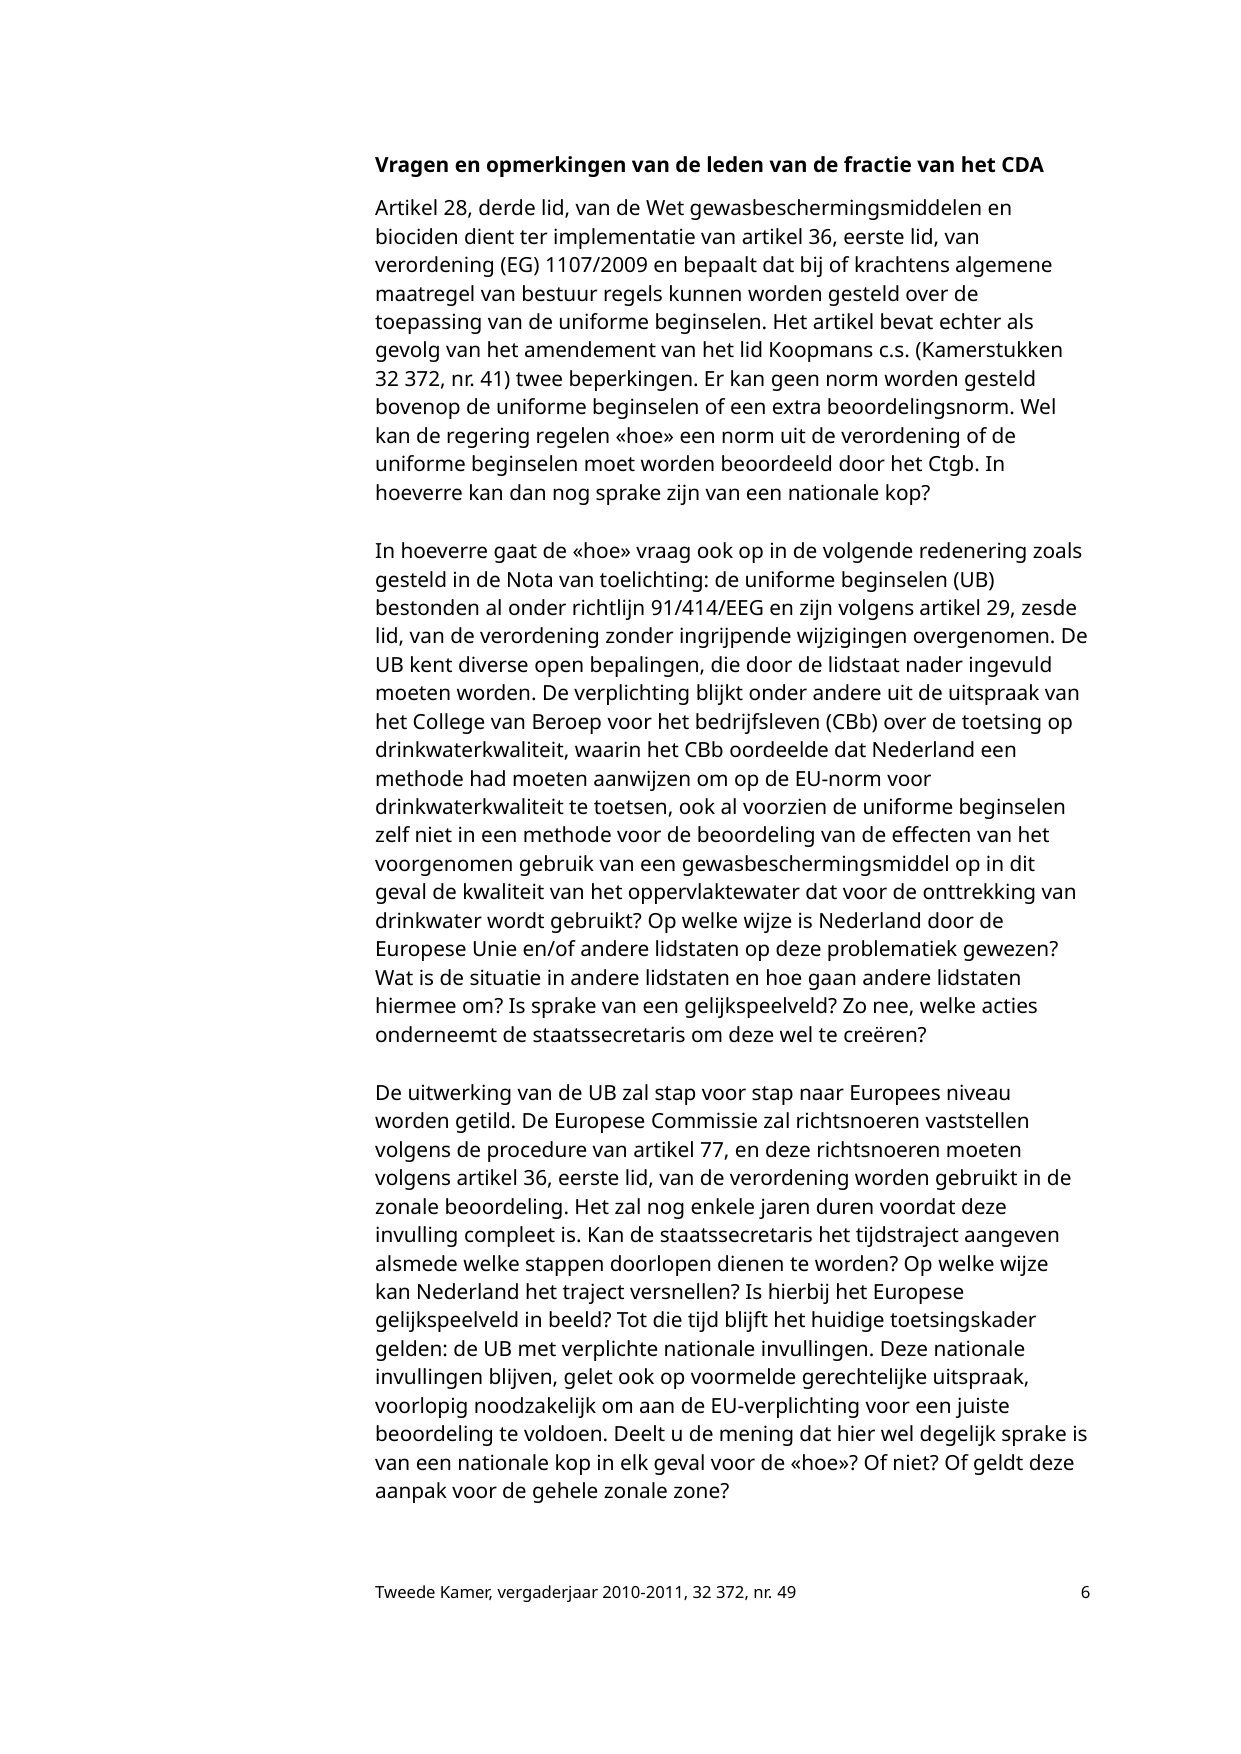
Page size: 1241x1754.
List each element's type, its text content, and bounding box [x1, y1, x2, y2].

text Vragen en opmerkingen van de leden van de fractie van het CDA [375, 150, 1090, 178]
text In hoeverre gaat de «hoe» vraag ook op in de volgende redenering zoals gesteld in de Nota van toelichting: de uniforme beginselen (UB) bestonden al onder richtlijn 91/414/EEG en zijn volgens artikel 29, zesde lid, van de verordening zonder ingrijpende wijzigingen overgenomen. De UB kent diverse open bepalingen, die door de lidstaat nader ingevuld moeten worden. De verplichting blijkt onder andere uit de uitspraak van het College van Beroep voor het bedrijfsleven (CBb) over de toetsing op drinkwaterkwaliteit, waarin het CBb oordeelde dat Nederland een methode had moeten aanwijzen om op de EU-norm voor drinkwaterkwaliteit te toetsen, ook al voorzien de uniforme beginselen zelf niet in een methode voor de beoordeling van de effecten van het voorgenomen gebruik van een gewasbeschermingsmiddel op in dit geval de kwaliteit van het oppervlaktewater dat voor de onttrekking van drinkwater wordt gebruikt? Op welke wijze is Nederland door de Europese Unie en/of andere lidstaten op deze problematiek gewezen? Wat is de situatie in andere lidstaten en hoe gaan andere lidstaten hiermee om? Is sprake van een gelijkspeelveld? Zo nee, welke acties onderneemt de staatssecretaris om deze wel te creëren? [375, 536, 1090, 1048]
text Artikel 28, derde lid, van de Wet gewasbeschermingsmiddelen en biociden dient ter implementatie van artikel 36, eerste lid, van verordening (EG) 1107/2009 en bepaalt dat bij of krachtens algemene maatregel van bestuur regels kunnen worden gesteld over de toepassing van de uniforme beginselen. Het artikel bevat echter als gevolg van het amendement van het lid Koopmans c.s. (Kamerstukken 32 372, nr. 41) twee beperkingen. Er kan geen norm worden gesteld bovenop de uniforme beginselen of een extra beoordelingsnorm. Wel kan de regering regelen «hoe» een norm uit de verordening of de uniforme beginselen moet worden beoordeeld door het Ctgb. In hoeverre kan dan nog sprake zijn van een nationale kop? [375, 193, 1090, 506]
text De uitwerking van de UB zal stap voor stap naar Europees niveau worden getild. De Europese Commissie zal richtsnoeren vaststellen volgens de procedure van artikel 77, en deze richtsnoeren moeten volgens artikel 36, eerste lid, van de verordening worden gebruikt in de zonale beoordeling. Het zal nog enkele jaren duren voordat deze invulling compleet is. Kan de staatssecretaris het tijdstraject aangeven alsmede welke stappen doorlopen dienen te worden? Op welke wijze kan Nederland het traject versnellen? Is hierbij het Europese gelijkspeelveld in beeld? Tot die tijd blijft het huidige toetsingskader gelden: de UB met verplichte nationale invullingen. Deze nationale invullingen blijven, gelet ook op voormelde gerechtelijke uitspraak, voorlopig noodzakelijk om aan de EU-verplichting voor een juiste beoordeling te voldoen. Deelt u de mening dat hier wel degelijk sprake is van een nationale kop in elk geval voor de «hoe»? Of niet? Of geldt deze aanpak voor de gehele zonale zone? [375, 1078, 1090, 1505]
